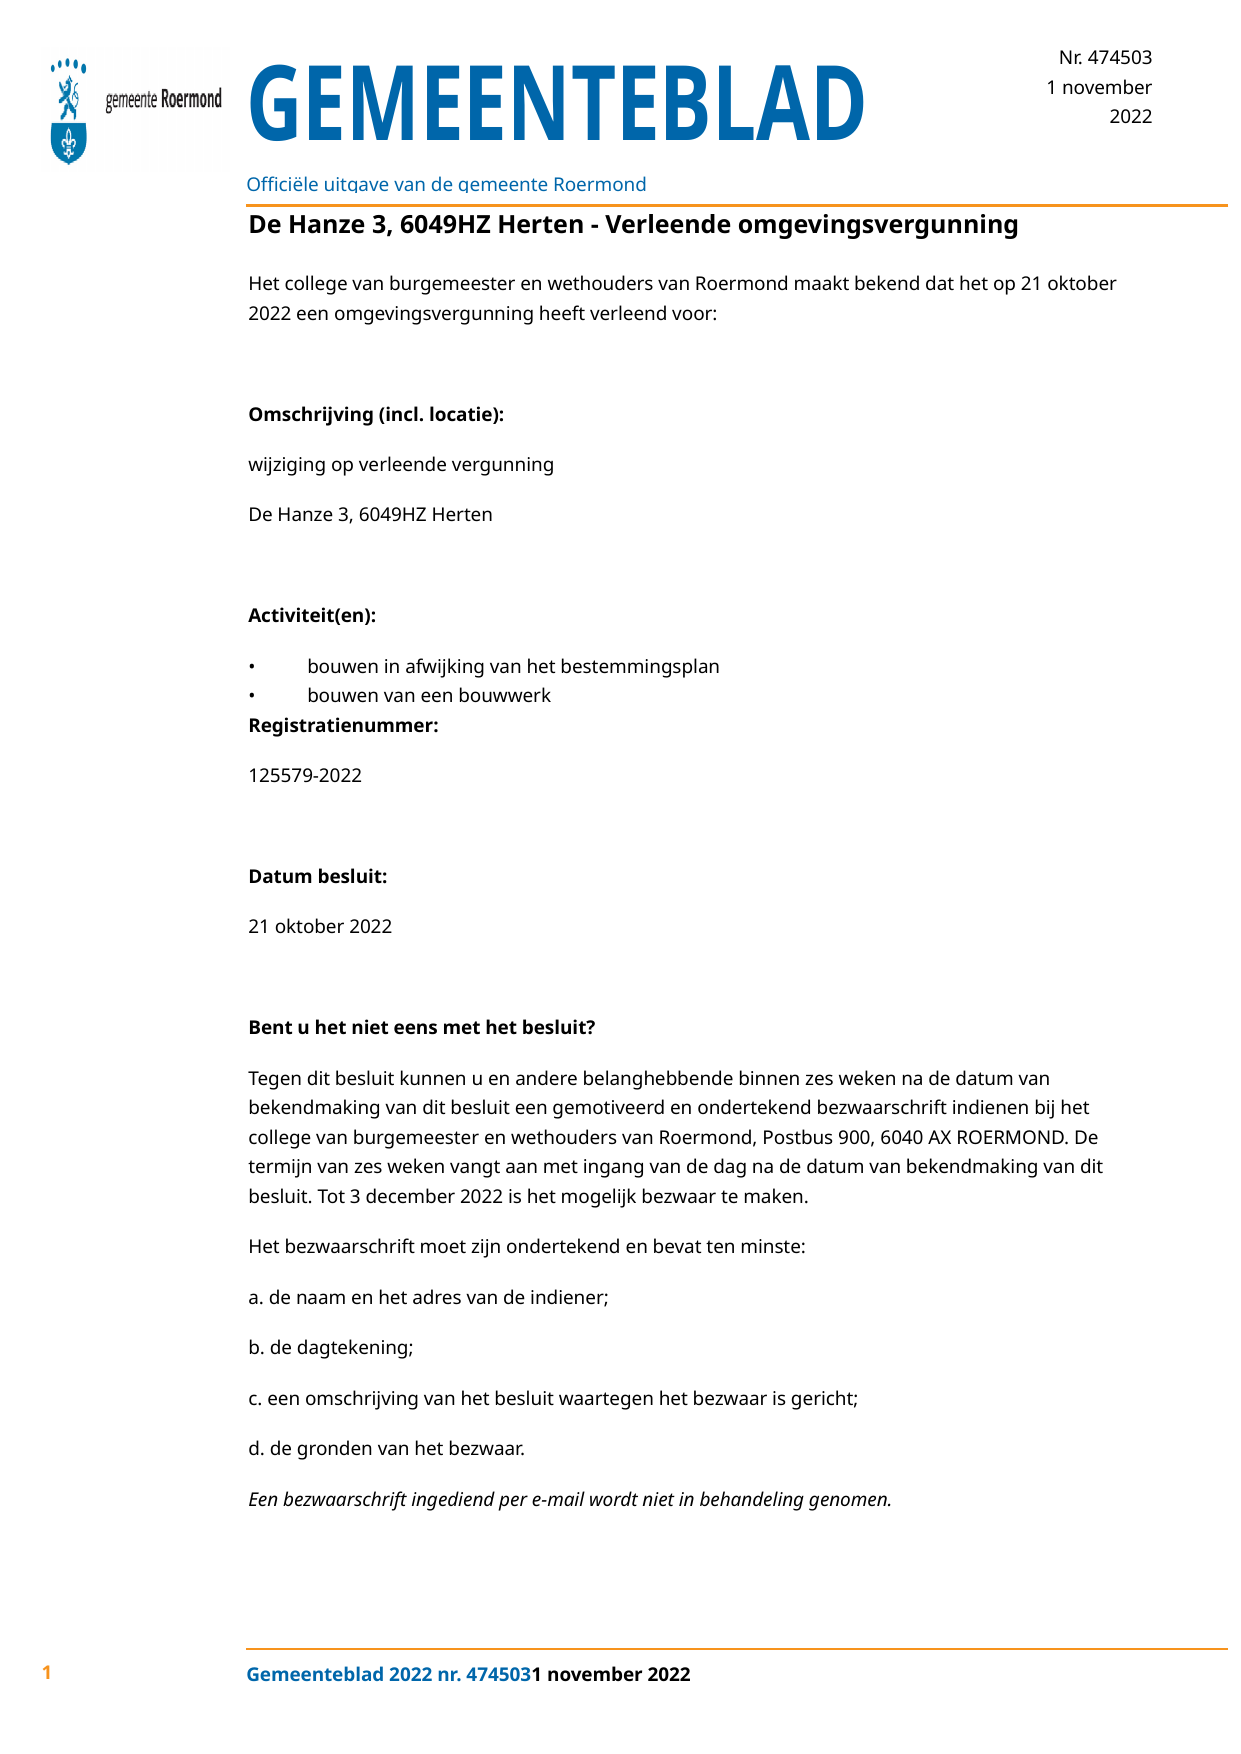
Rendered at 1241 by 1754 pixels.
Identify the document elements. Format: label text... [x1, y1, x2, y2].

text c. een omschrijving van het besluit waartegen het bezwaar is gericht; [248, 1385, 1152, 1411]
text d. de gronden van het bezwaar. [248, 1435, 1152, 1461]
list bouwen in afwijking van het bestemmingsplan [248, 653, 1152, 678]
picture [41, 47, 231, 172]
text Datum besluit: [248, 863, 1152, 889]
text Bent u het niet eens met het besluit? [248, 1014, 1152, 1040]
text Het bezwaarschrift moet zijn ondertekend en bevat ten minste: [248, 1234, 1152, 1259]
text 21 oktober 2022 [248, 914, 1152, 939]
text Tegen dit besluit kunnen u en andere belanghebbende binnen zes weken na de datum van bekendmaking van dit besluit een gemotiveerd en ondertekend bezwaarschrift indienen bij het college van burgemeester en wethouders van Roermond, Postbus 900, 6040 AX ROERMOND. De termijn van zes weken vangt aan met ingang van de dag na de datum van bekendmaking van dit besluit. Tot 3 december 2022 is het mogelijk bezwaar te maken. [248, 1065, 1152, 1209]
text b. de dagtekening; [248, 1334, 1152, 1360]
text Het college van burgemeester en wethouders van Roermond maakt bekend dat het op 21 oktober 2022 een omgevingsvergunning heeft verleend voor: [248, 270, 1152, 326]
text Omschrijving (incl. locatie): [248, 401, 1152, 426]
text De Hanze 3, 6049HZ Herten [248, 502, 1152, 527]
text Activiteit(en): [248, 602, 1152, 628]
text 125579-2022 [248, 762, 1152, 788]
list bouwen van een bouwwerk [248, 682, 1152, 708]
text a. de naam en het adres van de indiener; [248, 1284, 1152, 1310]
text wijziging op verleende vergunning [248, 451, 1152, 477]
text Een bezwaarschrift ingediend per e-mail wordt niet in behandeling genomen. [248, 1486, 1152, 1511]
text De Hanze 3, 6049HZ Herten - Verleende omgevingsvergunning [248, 207, 1152, 241]
text Registratienummer: [248, 712, 1152, 738]
